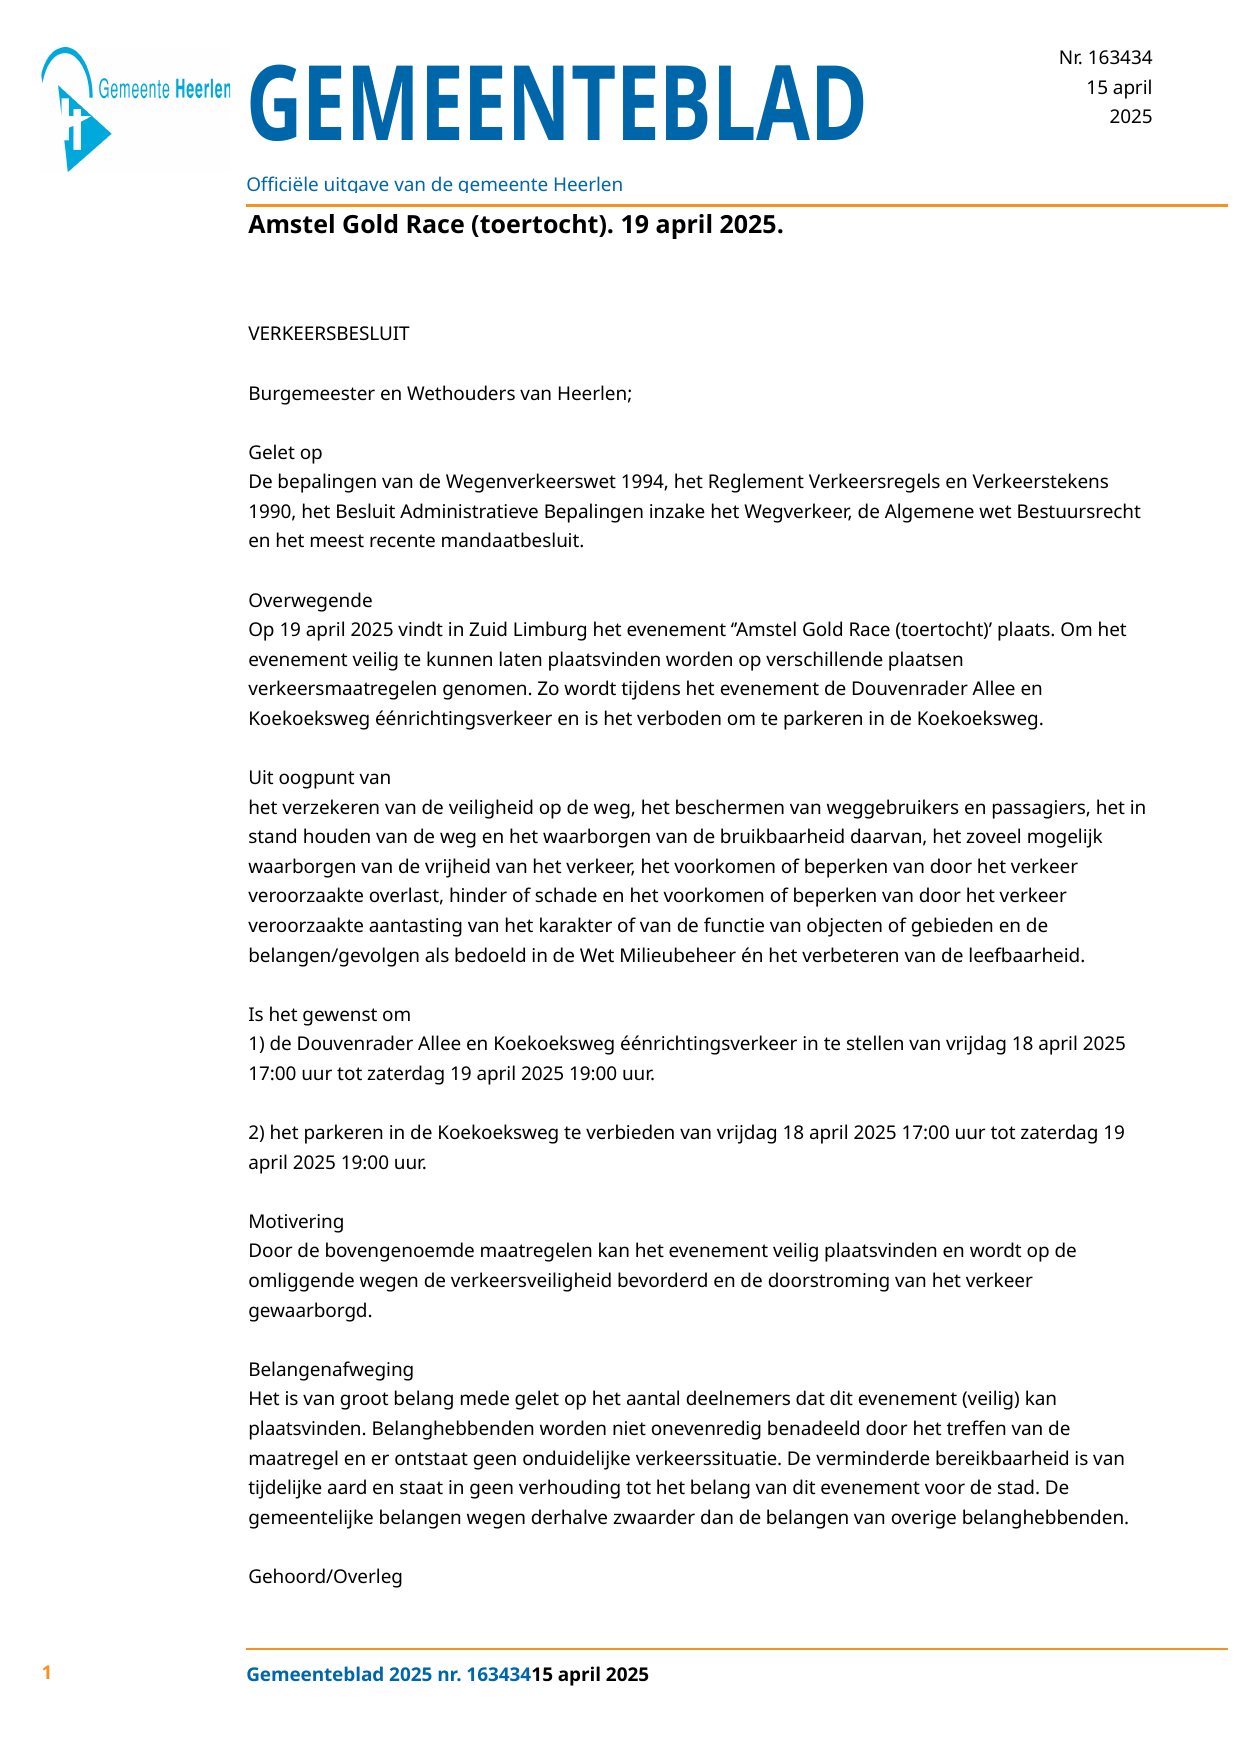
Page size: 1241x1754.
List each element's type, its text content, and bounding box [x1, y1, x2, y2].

text 2) het parkeren in de Koekoeksweg te verbieden van vrijdag 18 april 2025 17:00 uur tot zaterdag 19 april 2025 19:00 uur. [248, 1119, 1152, 1175]
text Gehoord/Overleg [248, 1563, 1152, 1589]
picture [41, 47, 59, 70]
text het verzekeren van de veiligheid op de weg, het beschermen van weggebruikers en passagiers, het in stand houden van de weg en het waarborgen van de bruikbaarheid daarvan, het zoveel mogelijk waarborgen van de vrijheid van het verkeer, het voorkomen of beperken van door het verkeer veroorzaakte overlast, hinder of schade en het voorkomen of beperken van door het verkeer veroorzaakte aantasting van het karakter of van de functie van objecten of gebieden en de belangen/gevolgen als bedoeld in de Wet Milieubeheer én het verbeteren van de leefbaarheid. [248, 794, 1152, 968]
text De bepalingen van de Wegenverkeerswet 1994, het Reglement Verkeersregels en Verkeerstekens 1990, het Besluit Administratieve Bepalingen inzake het Wegverkeer, de Algemene wet Bestuursrecht en het meest recente mandaatbesluit. [248, 468, 1152, 553]
text Burgemeester en Wethouders van Heerlen; [248, 380, 1152, 406]
text Op 19 april 2025 vindt in Zuid Limburg het evenement ‘’Amstel Gold Race (toertocht)’ plaats. Om het evenement veilig te kunnen laten plaatsvinden worden op verschillende plaatsen verkeersmaatregelen genomen. Zo wordt tijdens het evenement de Douvenrader Allee en Koekoeksweg éénrichtingsverkeer en is het verboden om te parkeren in de Koekoeksweg. [248, 616, 1152, 731]
text Uit oogpunt van [248, 764, 1152, 790]
text Motivering [248, 1208, 1152, 1234]
text 1) de Douvenrader Allee en Koekoeksweg éénrichtingsverkeer in te stellen van vrijdag 18 april 2025 17:00 uur tot zaterdag 19 april 2025 19:00 uur. [248, 1031, 1152, 1086]
text VERKEERSBESLUIT [248, 321, 1152, 346]
text Belangenafweging [248, 1356, 1152, 1382]
text Het is van groot belang mede gelet op het aantal deelnemers dat dit evenement (veilig) kan plaatsvinden. Belanghebbenden worden niet onevenredig benadeeld door het treffen van de maatregel en er ontstaat geen onduidelijke verkeerssituatie. De verminderde bereikbaarheid is van tijdelijke aard en staat in geen verhouding tot het belang van dit evenement voor de stad. De gemeentelijke belangen wegen derhalve zwaarder dan de belangen van overige belanghebbenden. [248, 1386, 1152, 1530]
text Overwegende [248, 587, 1152, 613]
text Door de bovengenoemde maatregelen kan het evenement veilig plaatsvinden en wordt op de omliggende wegen de verkeersveiligheid bevorderd en de doorstroming van het verkeer gewaarborgd. [248, 1238, 1152, 1323]
text Is het gewenst om [248, 1001, 1152, 1027]
text Amstel Gold Race (toertocht). 19 april 2025. [248, 207, 1152, 241]
text Gelet op [248, 439, 1152, 465]
picture [41, 47, 231, 172]
